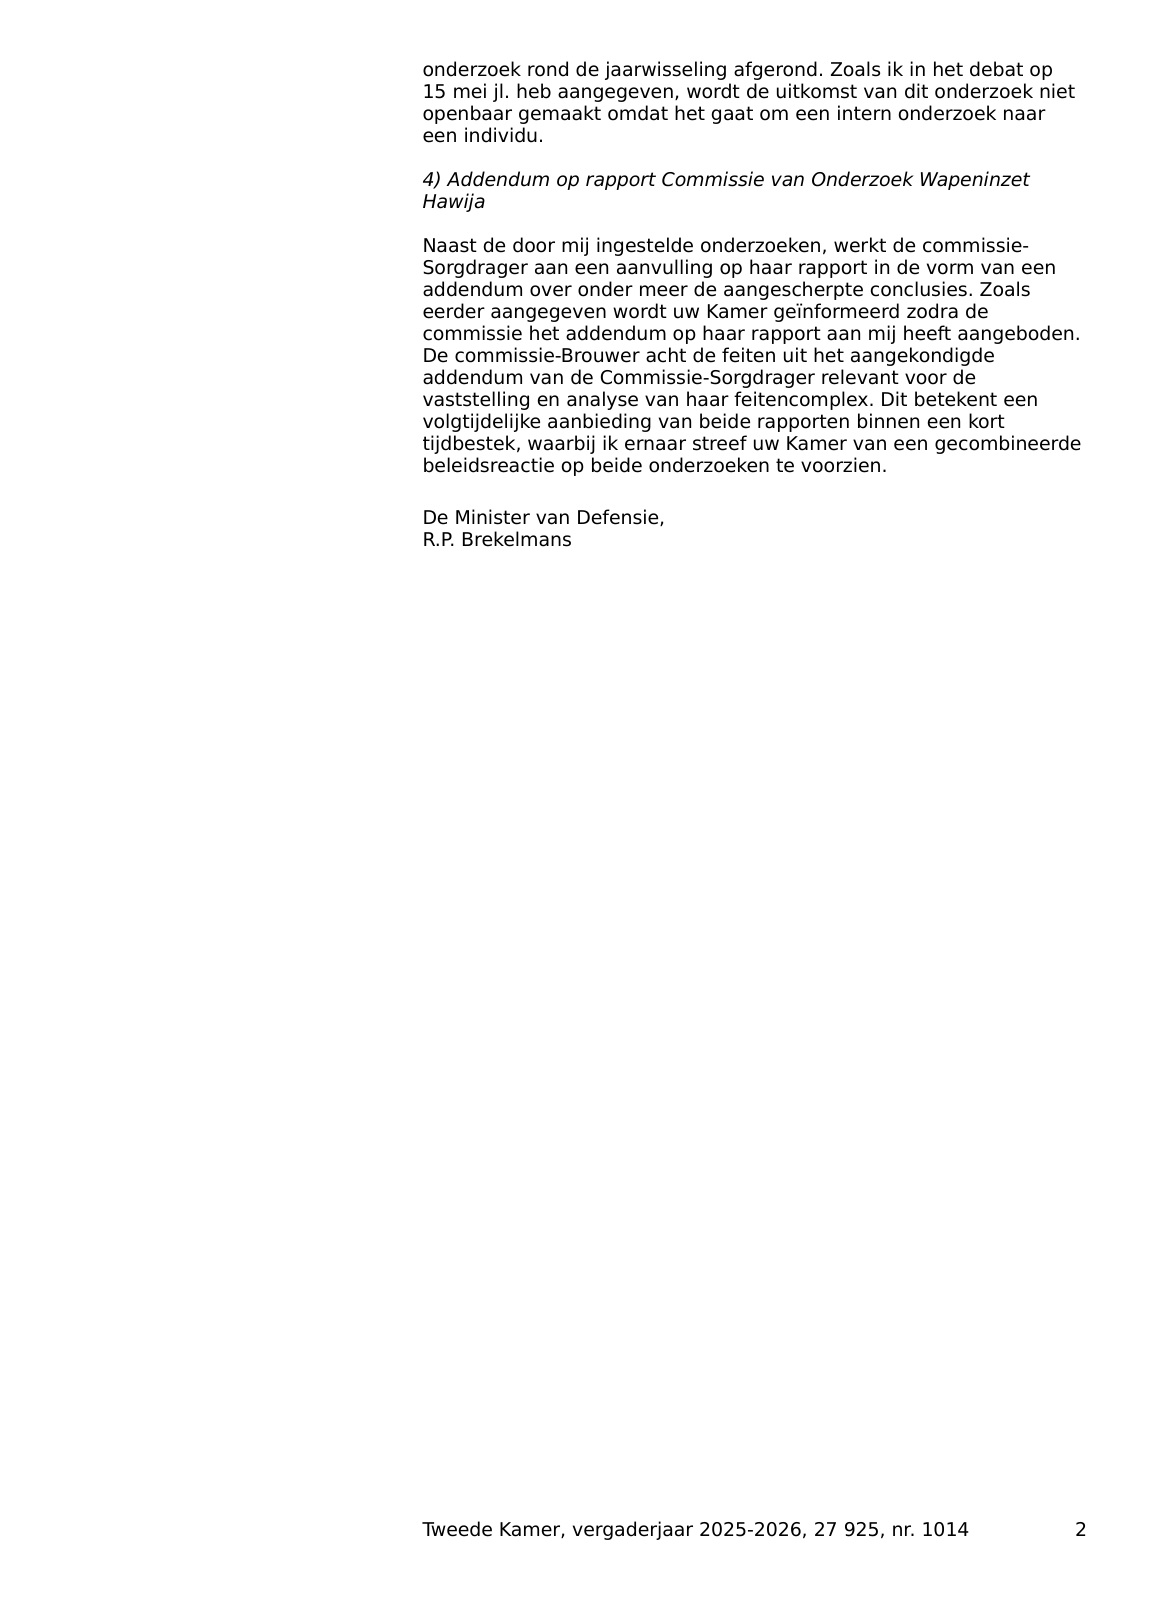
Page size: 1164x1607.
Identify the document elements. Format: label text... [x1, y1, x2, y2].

subtitle 4) Addendum op rapport Commissie van Onderzoek Wapeninzet Hawija [422, 169, 1087, 213]
text Naast de door mij ingestelde onderzoeken, werkt de commissie-Sorgdrager aan een aanvulling op haar rapport in de vorm van een addendum over onder meer de aangescherpte conclusies. Zoals eerder aangegeven wordt uw Kamer geïnformeerd zodra de commissie het addendum op haar rapport aan mij heeft aangeboden. [422, 235, 1087, 345]
text De Minister van Defensie, R.P. Brekelmans [422, 507, 1087, 551]
text onderzoek rond de jaarwisseling afgerond. Zoals ik in het debat op 15 mei jl. heb aangegeven, wordt de uitkomst van dit onderzoek niet openbaar gemaakt omdat het gaat om een intern onderzoek naar een individu. [422, 59, 1087, 147]
text De commissie-Brouwer acht de feiten uit het aangekondigde addendum van de Commissie-Sorgdrager relevant voor de vaststelling en analyse van haar feitencomplex. Dit betekent een volgtijdelijke aanbieding van beide rapporten binnen een kort tijdbestek, waarbij ik ernaar streef uw Kamer van een gecombineerde beleidsreactie op beide onderzoeken te voorzien. [422, 345, 1087, 477]
